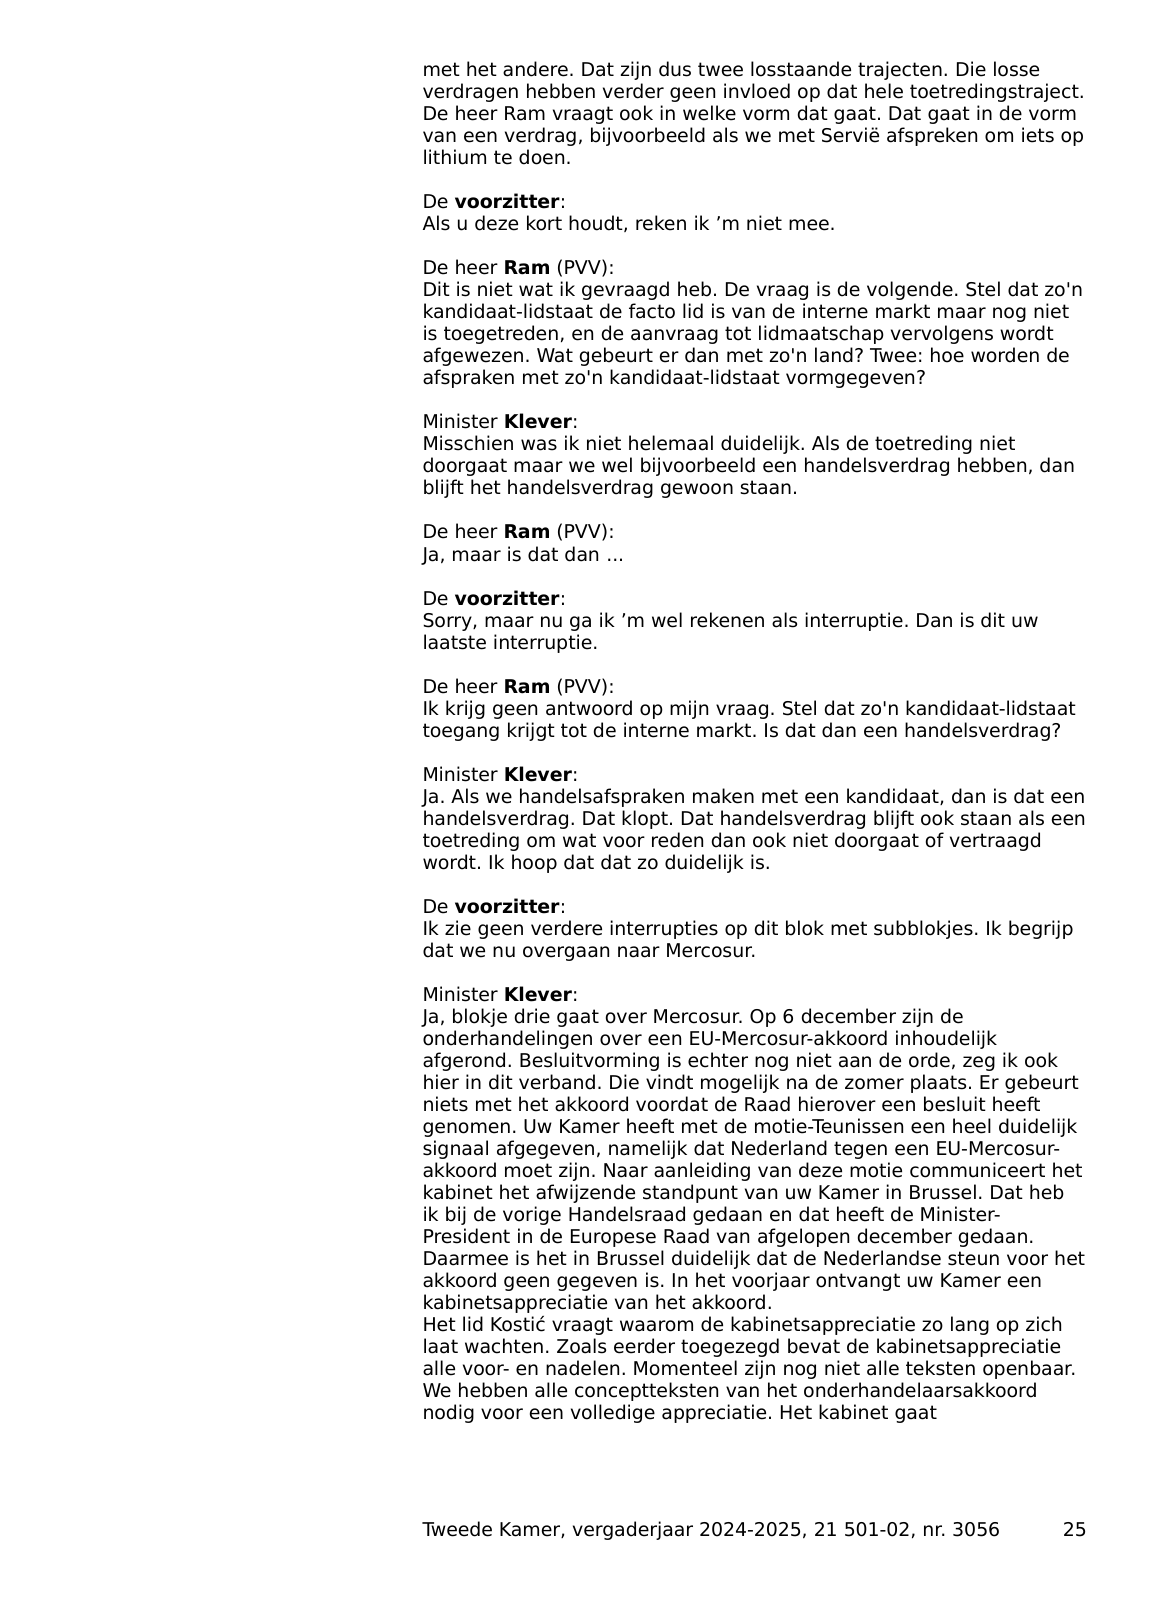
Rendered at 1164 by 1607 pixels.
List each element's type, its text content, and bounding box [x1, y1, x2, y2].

text met het andere. Dat zijn dus twee losstaande trajecten. Die losse verdragen hebben verder geen invloed op dat hele toetredingstraject. De heer Ram vraagt ook in welke vorm dat gaat. Dat gaat in de vorm van een verdrag, bijvoorbeeld als we met Servië afspreken om iets op lithium te doen. [422, 59, 1087, 169]
text De heer Ram (PVV): [422, 676, 1087, 698]
text De voorzitter: [422, 191, 1087, 213]
text Als u deze kort houdt, reken ik ’m niet mee. [422, 213, 1087, 235]
text Het lid Kostić vraagt waarom de kabinetsappreciatie zo lang op zich laat wachten. Zoals eerder toegezegd bevat de kabinetsappreciatie alle voor- en nadelen. Momenteel zijn nog niet alle teksten openbaar. We hebben alle conceptteksten van het onderhandelaarsakkoord nodig voor een volledige appreciatie. Het kabinet gaat [422, 1314, 1087, 1424]
text Misschien was ik niet helemaal duidelijk. Als de toetreding niet doorgaat maar we wel bijvoorbeeld een handelsverdrag hebben, dan blijft het handelsverdrag gewoon staan. [422, 433, 1087, 499]
text De heer Ram (PVV): [422, 521, 1087, 543]
text De voorzitter: [422, 588, 1087, 609]
text Ik krijg geen antwoord op mijn vraag. Stel dat zo'n kandidaat-lidstaat toegang krijgt tot de interne markt. Is dat dan een handelsverdrag? [422, 698, 1087, 742]
text Sorry, maar nu ga ik ’m wel rekenen als interruptie. Dan is dit uw laatste interruptie. [422, 609, 1087, 653]
text Minister Klever: [422, 411, 1087, 433]
text Ja, maar is dat dan ... [422, 543, 1087, 565]
text De heer Ram (PVV): [422, 257, 1087, 279]
text Minister Klever: [422, 984, 1087, 1006]
text De voorzitter: [422, 896, 1087, 918]
text Minister Klever: [422, 764, 1087, 786]
text Dit is niet wat ik gevraagd heb. De vraag is de volgende. Stel dat zo'n kandidaat-lidstaat de facto lid is van de interne markt maar nog niet is toegetreden, en de aanvraag tot lidmaatschap vervolgens wordt afgewezen. Wat gebeurt er dan met zo'n land? Twee: hoe worden de afspraken met zo'n kandidaat-lidstaat vormgegeven? [422, 279, 1087, 389]
text Ja, blokje drie gaat over Mercosur. Op 6 december zijn de onderhandelingen over een EU-Mercosur-akkoord inhoudelijk afgerond. Besluitvorming is echter nog niet aan de orde, zeg ik ook hier in dit verband. Die vindt mogelijk na de zomer plaats. Er gebeurt niets met het akkoord voordat de Raad hierover een besluit heeft genomen. Uw Kamer heeft met de motie-Teunissen een heel duidelijk signaal afgegeven, namelijk dat Nederland tegen een EU-Mercosur-akkoord moet zijn. Naar aanleiding van deze motie communiceert het kabinet het afwijzende standpunt van uw Kamer in Brussel. Dat heb ik bij de vorige Handelsraad gedaan en dat heeft de Minister-President in de Europese Raad van afgelopen december gedaan. Daarmee is het in Brussel duidelijk dat de Nederlandse steun voor het akkoord geen gegeven is. In het voorjaar ontvangt uw Kamer een kabinetsappreciatie van het akkoord. [422, 1006, 1087, 1314]
text Ik zie geen verdere interrupties op dit blok met subblokjes. Ik begrijp dat we nu overgaan naar Mercosur. [422, 918, 1087, 962]
text Ja. Als we handelsafspraken maken met een kandidaat, dan is dat een handelsverdrag. Dat klopt. Dat handelsverdrag blijft ook staan als een toetreding om wat voor reden dan ook niet doorgaat of vertraagd wordt. Ik hoop dat dat zo duidelijk is. [422, 786, 1087, 874]
